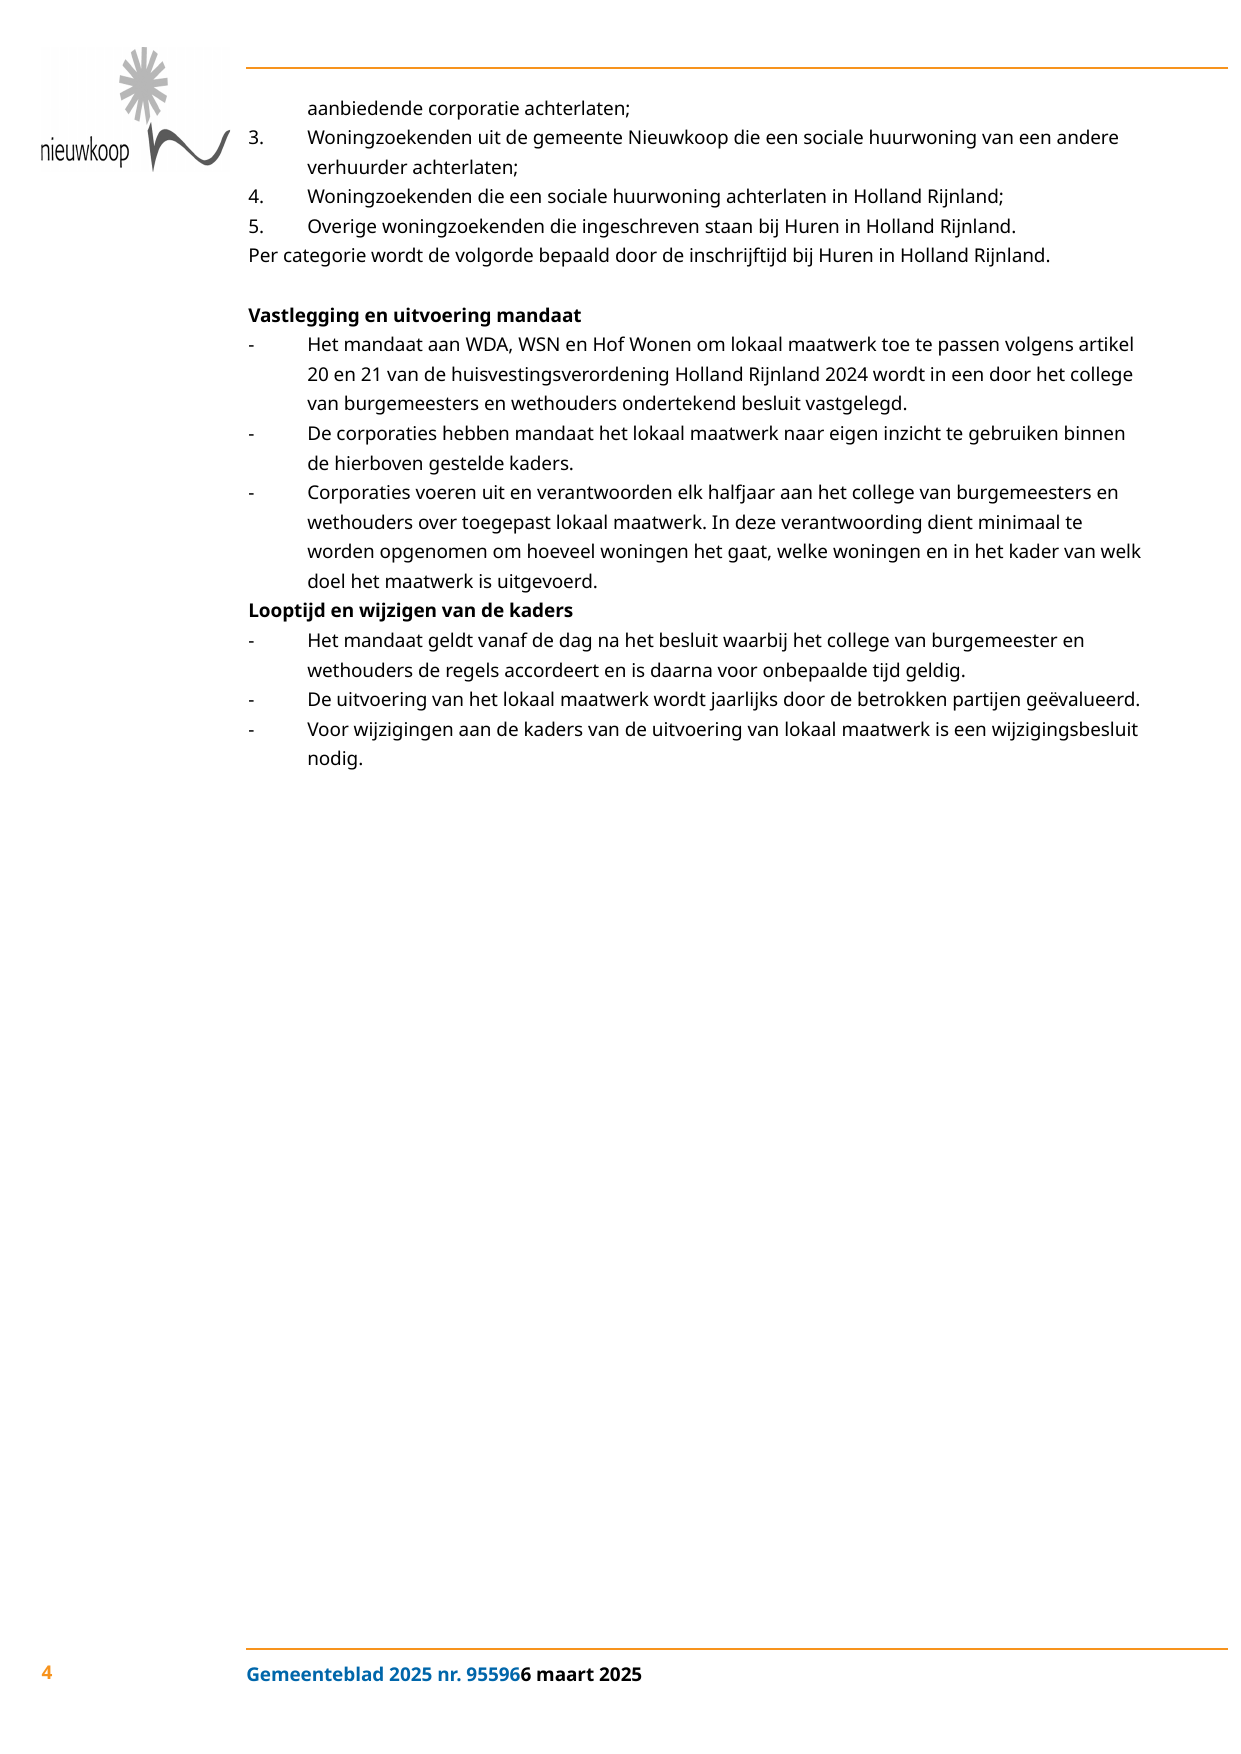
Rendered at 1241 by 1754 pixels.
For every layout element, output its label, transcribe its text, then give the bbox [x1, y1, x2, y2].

list Overige woningzoekenden die ingeschreven staan bij Huren in Holland Rijnland. [248, 213, 1152, 239]
list Het mandaat aan WDA, WSN en Hof Wonen om lokaal maatwerk toe te passen volgens artikel 20 en 21 van de huisvestingsverordening Holland Rijnland 2024 wordt in een door het college van burgemeesters en wethouders ondertekend besluit vastgelegd. [248, 331, 1152, 416]
text Looptijd en wijzigen van de kaders [248, 598, 1152, 623]
list De corporaties hebben mandaat het lokaal maatwerk naar eigen inzicht te gebruiken binnen de hierboven gestelde kaders. [248, 420, 1152, 476]
list Woningzoekenden uit de gemeente Nieuwkoop die een sociale huurwoning van een andere verhuurder achterlaten; [248, 124, 1152, 180]
list Het mandaat geldt vanaf de dag na het besluit waarbij het college van burgemeester en wethouders de regels accordeert en is daarna voor onbepaalde tijd geldig. [248, 627, 1152, 683]
list Woningzoekenden die een sociale huurwoning achterlaten in Holland Rijnland; [248, 183, 1152, 209]
list De uitvoering van het lokaal maatwerk wordt jaarlijks door de betrokken partijen geëvalueerd. [248, 686, 1152, 712]
picture [41, 47, 231, 172]
list aanbiedende corporatie achterlaten; [248, 95, 1152, 121]
list Voor wijzigingen aan de kaders van de uitvoering van lokaal maatwerk is een wijzigingsbesluit nodig. [248, 716, 1152, 771]
text Per categorie wordt de volgorde bepaald door de inschrijftijd bij Huren in Holland Rijnland. [248, 243, 1152, 268]
text Vastlegging en uitvoering mandaat [248, 302, 1152, 328]
list Corporaties voeren uit en verantwoorden elk halfjaar aan het college van burgemeesters en wethouders over toegepast lokaal maatwerk. In deze verantwoording dient minimaal te worden opgenomen om hoeveel woningen het gaat, welke woningen en in het kader van welk doel het maatwerk is uitgevoerd. [248, 479, 1152, 594]
